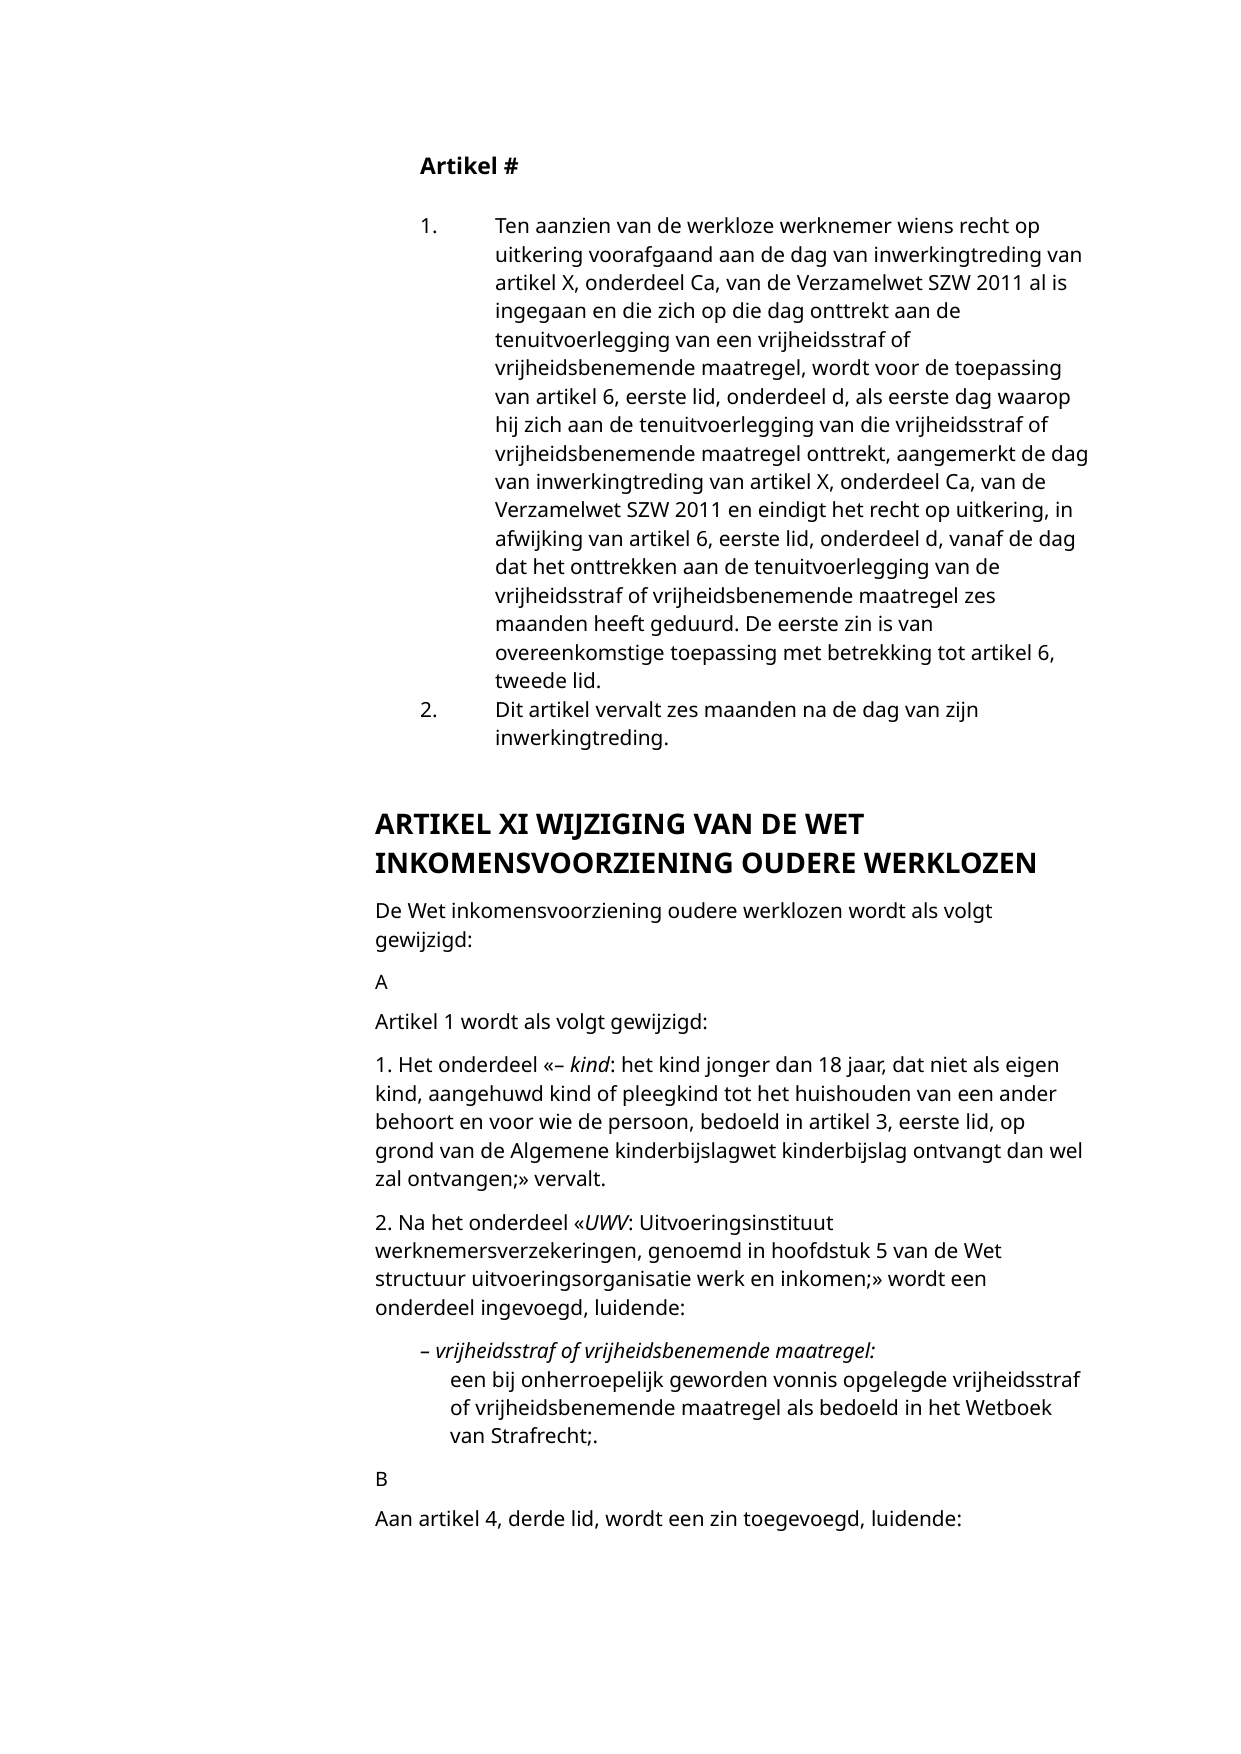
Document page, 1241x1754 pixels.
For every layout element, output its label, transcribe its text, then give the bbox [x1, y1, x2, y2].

text Aan artikel 4, derde lid, wordt een zin toegevoegd, luidende: [375, 1504, 1090, 1532]
subtitle ARTIKEL XI WIJZIGING VAN DE WET INKOMENSVOORZIENING OUDERE WERKLOZEN [375, 804, 1090, 881]
text een bij onherroepelijk geworden vonnis opgelegde vrijheidsstraf of vrijheidsbenemende maatregel als bedoeld in het Wetboek van Strafrecht;. [450, 1365, 1090, 1450]
text Artikel 1 wordt als volgt gewijzigd: [375, 1007, 1090, 1035]
text 1. Het onderdeel «– kind: het kind jonger dan 18 jaar, dat niet als eigen kind, aangehuwd kind of pleegkind tot het huishouden van een ander behoort en voor wie de persoon, bedoeld in artikel 3, eerste lid, op grond van de Algemene kinderbijslagwet kinderbijslag ontvangt dan wel zal ontvangen;» vervalt. [375, 1050, 1090, 1193]
text A [375, 968, 1090, 995]
text B [375, 1465, 1090, 1492]
list Ten aanzien van de werkloze werknemer wiens recht op uitkering voorafgaand aan de dag van inwerkingtreding van artikel X, onderdeel Ca, van de Verzamelwet SZW 2011 al is ingegaan en die zich op die dag onttrekt aan de tenuitvoerlegging van een vrijheidsstraf of vrijheidsbenemende maatregel, wordt voor de toepassing van artikel 6, eerste lid, onderdeel d, als eerste dag waarop hij zich aan de tenuitvoerlegging van die vrijheidsstraf of vrijheidsbenemende maatregel onttrekt, aangemerkt de dag van inwerkingtreding van artikel X, onderdeel Ca, van de Verzamelwet SZW 2011 en eindigt het recht op uitkering, in afwijking van artikel 6, eerste lid, onderdeel d, vanaf de dag dat het onttrekken aan de tenuitvoerlegging van de vrijheidsstraf of vrijheidsbenemende maatregel zes maanden heeft geduurd. De eerste zin is van overeenkomstige toepassing met betrekking tot artikel 6, tweede lid. [420, 211, 1090, 695]
text 2. Na het onderdeel «UWV: Uitvoeringsinstituut werknemersverzekeringen, genoemd in hoofdstuk 5 van de Wet structuur uitvoeringsorganisatie werk en inkomen;» wordt een onderdeel ingevoegd, luidende: [375, 1208, 1090, 1321]
subtitle Artikel # [420, 150, 1090, 181]
list Dit artikel vervalt zes maanden na de dag van zijn inwerkingtreding. [420, 695, 1090, 752]
text De Wet inkomensvoorziening oudere werklozen wordt als volgt gewijzigd: [375, 896, 1090, 953]
text – vrijheidsstraf of vrijheidsbenemende maatregel: [420, 1336, 1090, 1365]
